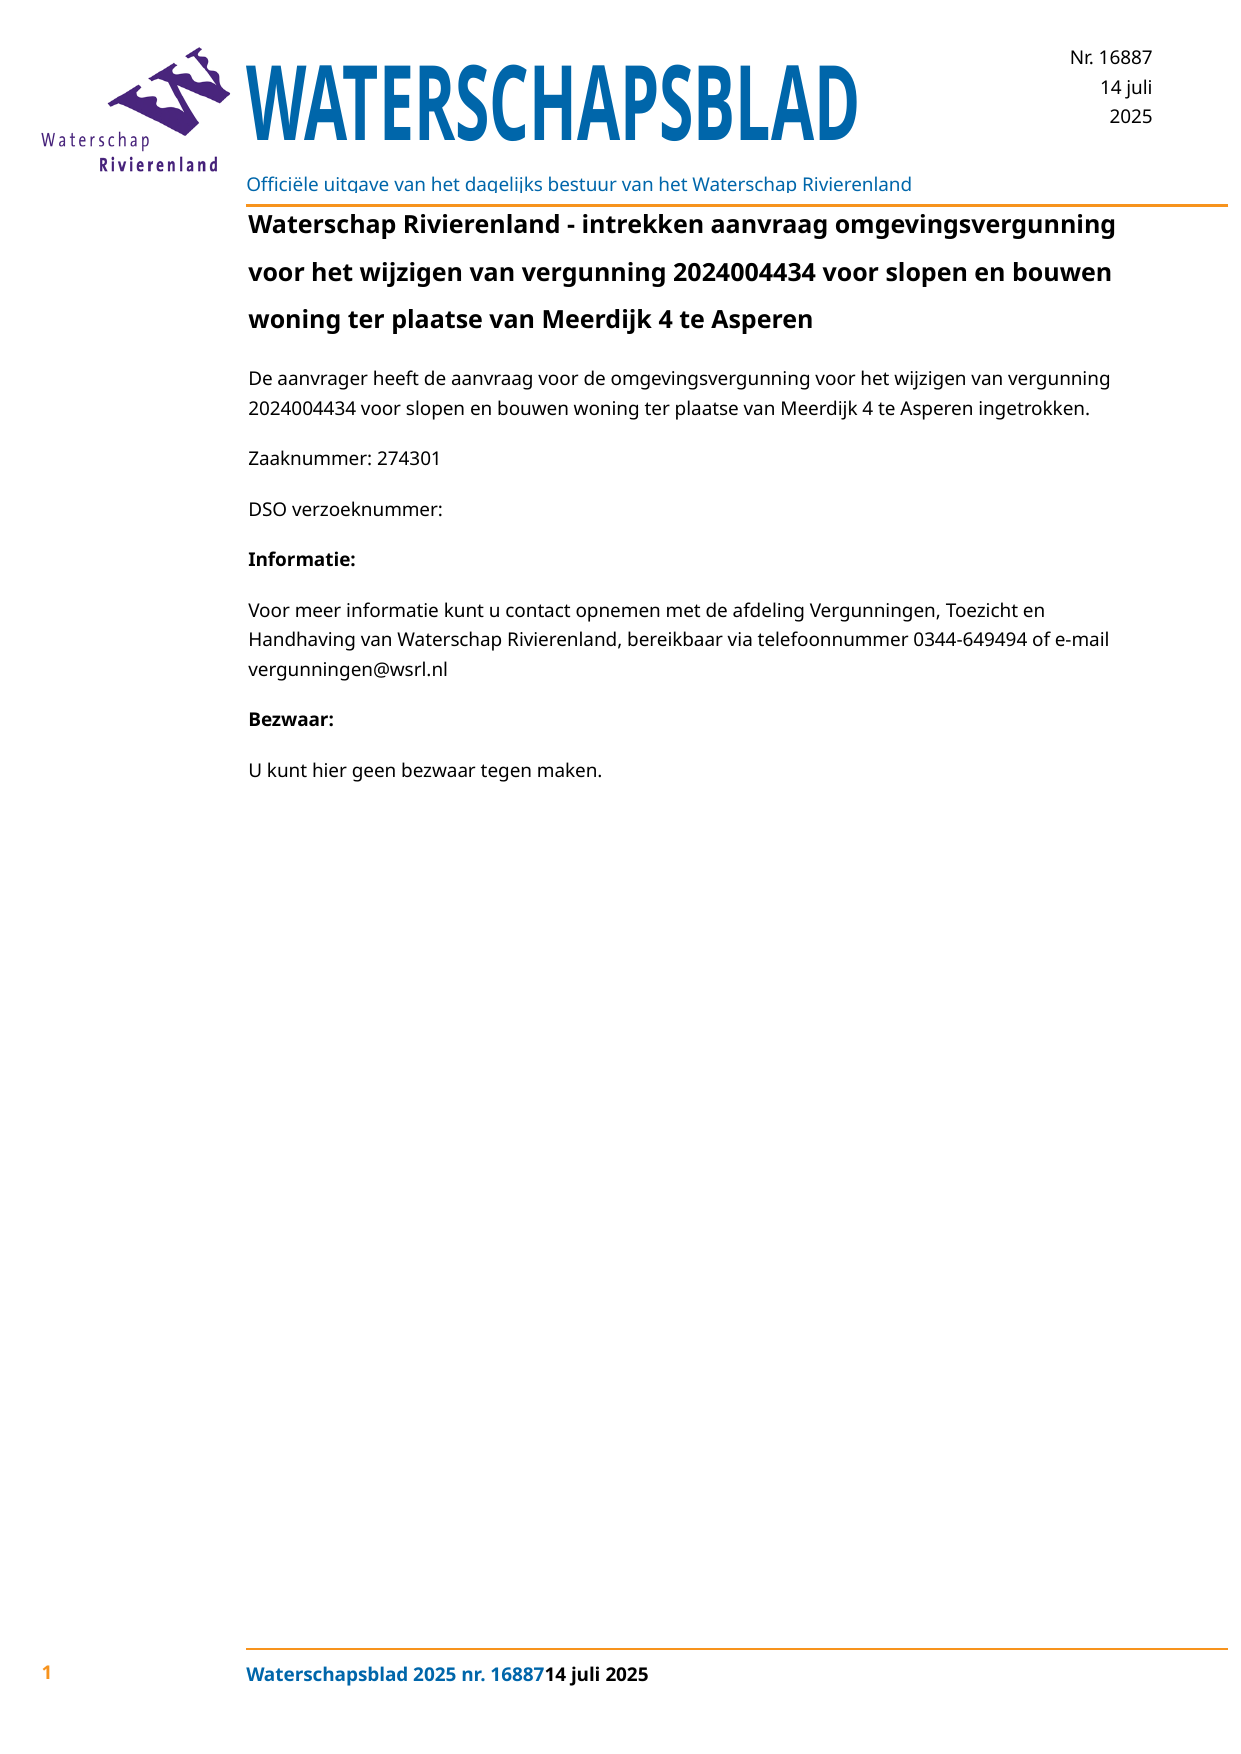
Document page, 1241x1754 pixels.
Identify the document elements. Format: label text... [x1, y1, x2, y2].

text Informatie: [248, 546, 1152, 572]
text Waterschap Rivierenland - intrekken aanvraag omgevingsvergunning voor het wijzigen van vergunning 2024004434 voor slopen en bouwen woning ter plaatse van Meerdijk 4 te Asperen [248, 207, 1152, 336]
text Bezwaar: [248, 706, 1152, 732]
text De aanvrager heeft de aanvraag voor de omgevingsvergunning voor het wijzigen van vergunning 2024004434 voor slopen en bouwen woning ter plaatse van Meerdijk 4 te Asperen ingetrokken. [248, 366, 1152, 421]
text Zaaknummer: 274301 [248, 446, 1152, 471]
text DSO verzoeknummer: [248, 496, 1152, 522]
picture [41, 47, 231, 172]
text U kunt hier geen bezwaar tegen maken. [248, 757, 1152, 782]
text Voor meer informatie kunt u contact opnemen met de afdeling Vergunningen, Toezicht en Handhaving van Waterschap Rivierenland, bereikbaar via telefoonnummer 0344-649494 of e-mail vergunningen@wsrl.nl [248, 597, 1152, 682]
